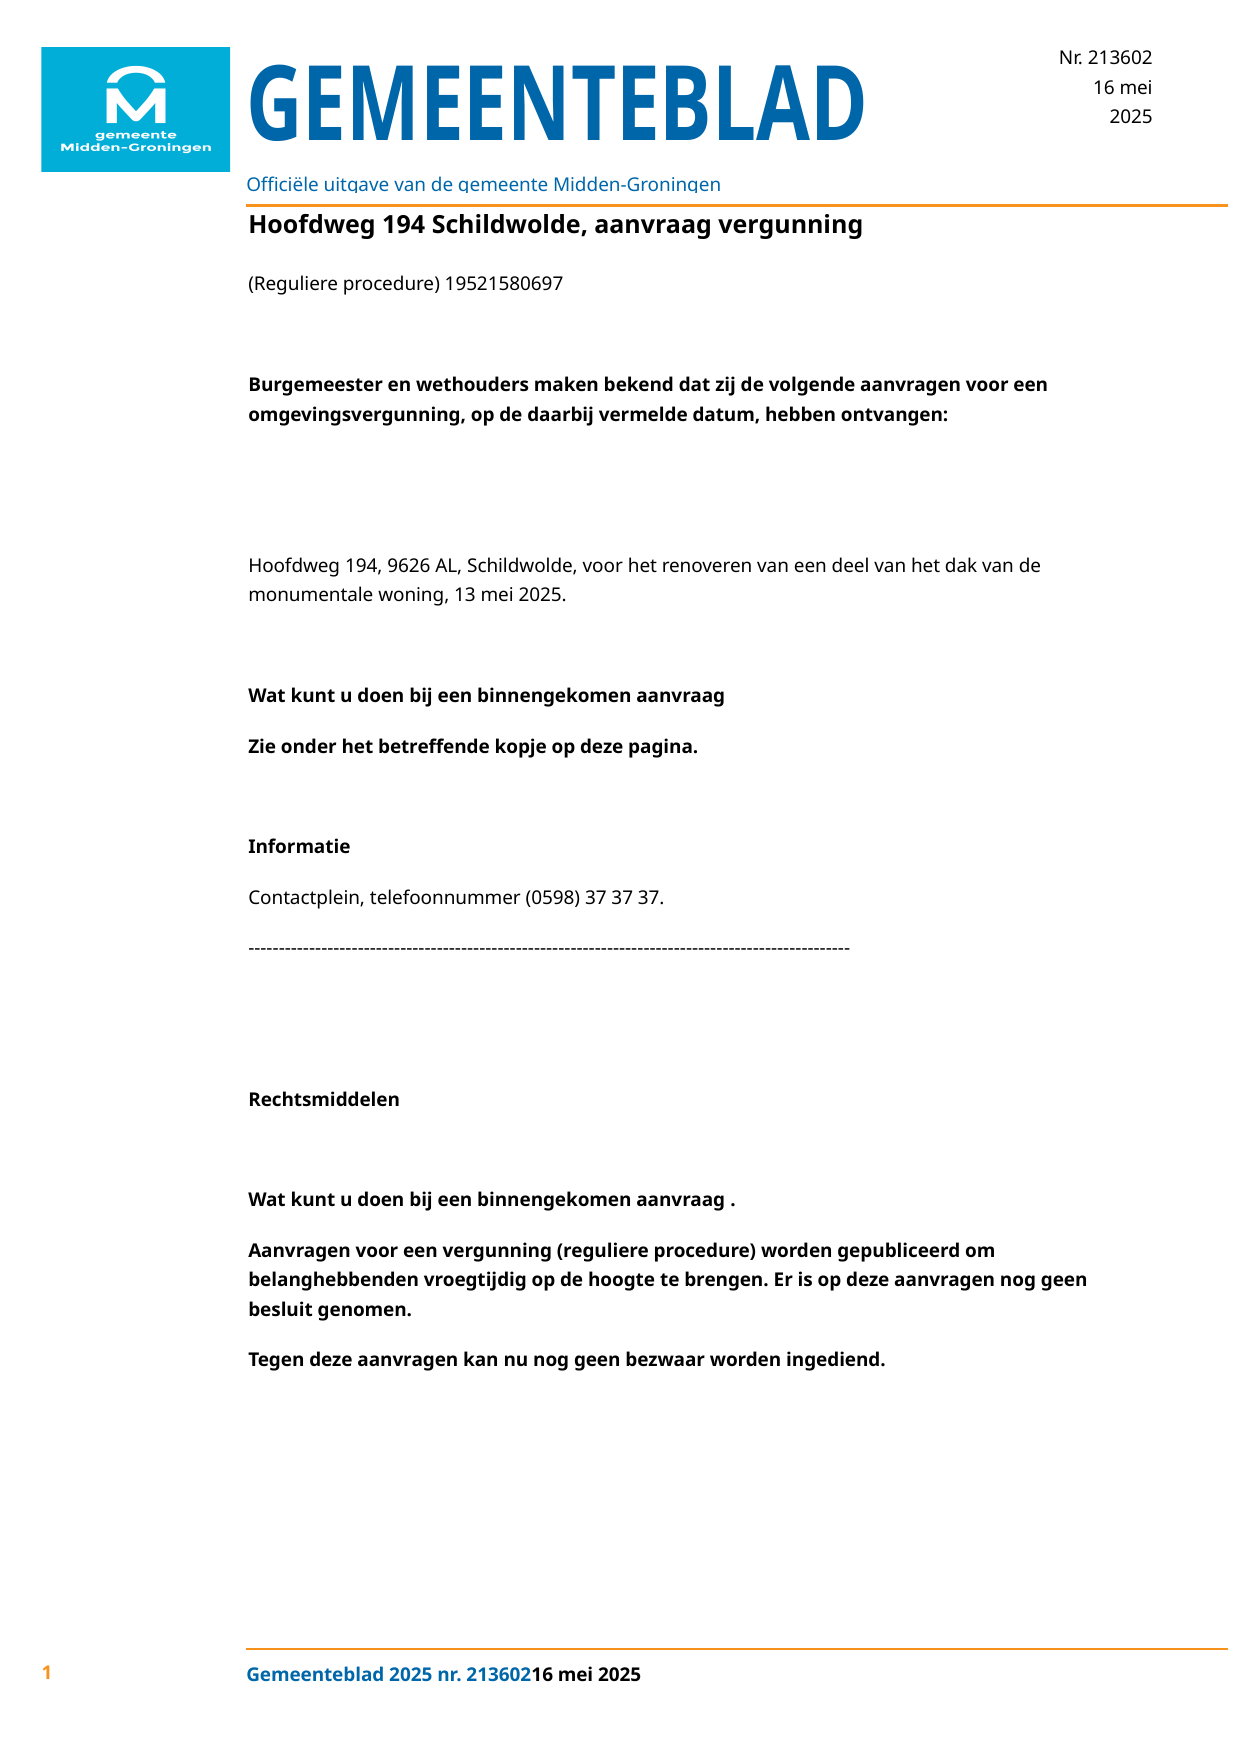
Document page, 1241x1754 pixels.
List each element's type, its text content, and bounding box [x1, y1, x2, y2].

picture [108, 66, 164, 82]
text Wat kunt u doen bij een binnengekomen aanvraag [248, 682, 1152, 708]
text Hoofdweg 194, 9626 AL, Schildwolde, voor het renoveren van een deel van het dak van de monumentale woning, 13 mei 2025. [248, 552, 1152, 607]
text Burgemeester en wethouders maken bekend dat zij de volgende aanvragen voor een omgevingsvergunning, op de daarbij vermelde datum, hebben ontvangen: [248, 371, 1152, 426]
text Aanvragen voor een vergunning (reguliere procedure) worden gepubliceerd om belanghebbenden vroegtijdig op de hoogte te brengen. Er is op deze aanvragen nog geen besluit genomen. [248, 1237, 1152, 1322]
picture [184, 146, 190, 153]
text --------------------------------------------------------------------------------------------------- [248, 934, 1152, 960]
text Wat kunt u doen bij een binnengekomen aanvraag . [248, 1187, 1152, 1212]
text Contactplein, telefoonnummer (0598) 37 37 37. [248, 884, 1152, 910]
text Rechtsmiddelen [248, 1086, 1152, 1111]
text (Reguliere procedure) 19521580697 [248, 270, 1152, 296]
picture [107, 89, 165, 122]
text Hoofdweg 194 Schildwolde, aanvraag vergunning [248, 207, 1152, 241]
text Zie onder het betreffende kopje op deze pagina. [248, 733, 1152, 758]
text Informatie [248, 834, 1152, 859]
text Tegen deze aanvragen kan nu nog geen bezwaar worden ingediend. [248, 1347, 1152, 1372]
